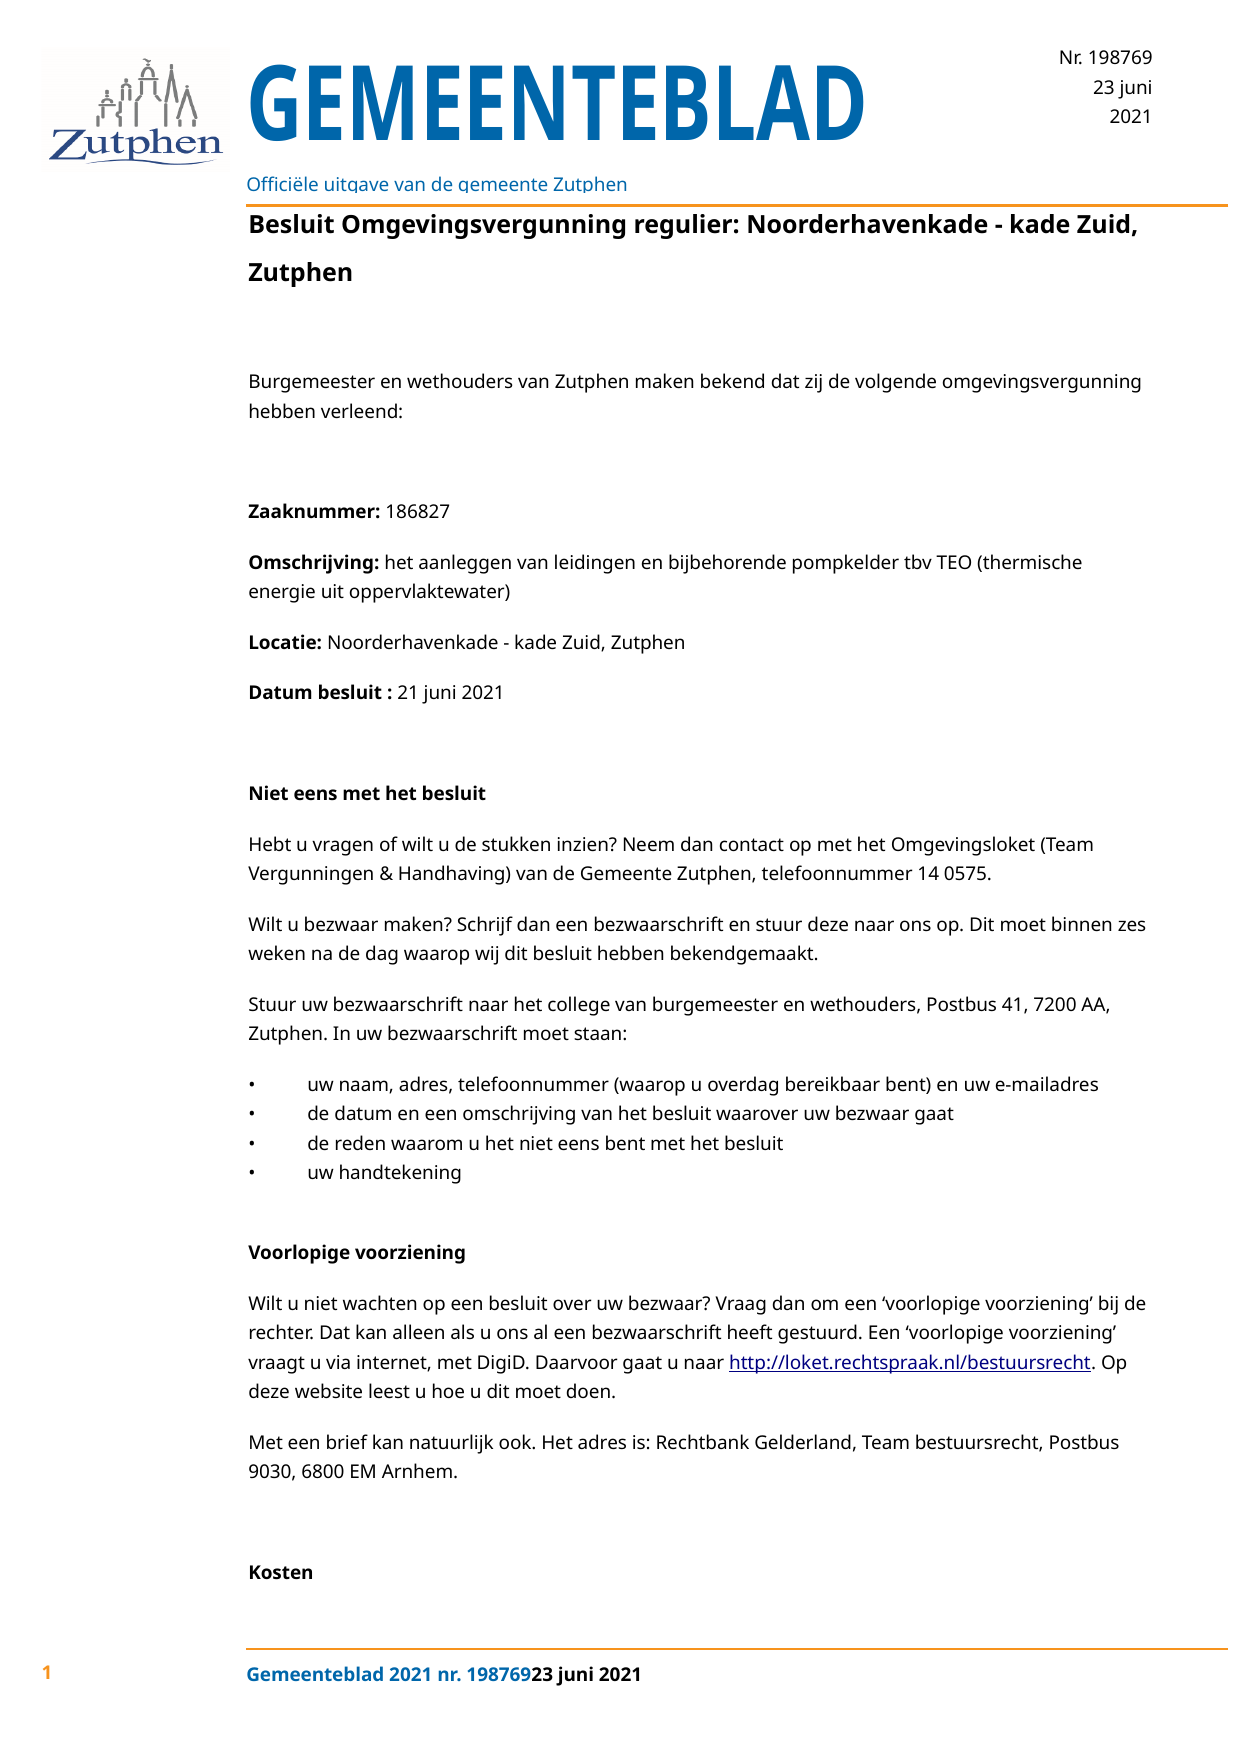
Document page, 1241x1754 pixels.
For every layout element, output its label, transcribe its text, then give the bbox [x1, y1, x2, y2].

text Besluit Omgevingsvergunning regulier: Noorderhavenkade - kade Zuid, Zutphen [248, 207, 1152, 288]
list de datum en een omschrijving van het besluit waarover uw bezwaar gaat [248, 1100, 1152, 1126]
text Kosten [248, 1559, 1152, 1585]
text Datum besluit : 21 juni 2021 [248, 679, 1152, 705]
text Omschrijving: het aanleggen van leidingen en bijbehorende pompkelder tbv TEO (thermische energie uit oppervlaktewater) [248, 549, 1152, 604]
text Wilt u bezwaar maken? Schrijf dan een bezwaarschrift en stuur deze naar ons op. Dit moet binnen zes weken na de dag waarop wij dit besluit hebben bekendgemaakt. [248, 911, 1152, 966]
picture [41, 47, 231, 172]
text Zaaknummer: 186827 [248, 499, 1152, 524]
text Met een brief kan natuurlijk ook. Het adres is: Rechtbank Gelderland, Team bestuursrecht, Postbus 9030, 6800 EM Arnhem. [248, 1429, 1152, 1484]
text Voorlopige voorziening [248, 1239, 1152, 1265]
list de reden waarom u het niet eens bent met het besluit [248, 1130, 1152, 1156]
text Locatie: Noorderhavenkade - kade Zuid, Zutphen [248, 629, 1152, 655]
text Wilt u niet wachten op een besluit over uw bezwaar? Vraag dan om een ‘voorlopige voorziening’ bij de rechter. Dat kan alleen als u ons al een bezwaarschrift heeft gestuurd. Een ‘voorlopige voorziening’ vraagt u via internet, met DigiD. Daarvoor gaat u naar http://loket.rechtspraak.nl/bestuursrecht. Op deze website leest u hoe u dit moet doen. [248, 1290, 1152, 1404]
text Hebt u vragen of wilt u de stukken inzien? Neem dan contact op met het Omgevingsloket (Team Vergunningen & Handhaving) van de Gemeente Zutphen, telefoonnummer 14 0575. [248, 831, 1152, 886]
list uw handtekening [248, 1159, 1152, 1185]
text Stuur uw bezwaarschrift naar het college van burgemeester en wethouders, Postbus 41, 7200 AA, Zutphen. In uw bezwaarschrift moet staan: [248, 991, 1152, 1046]
text Niet eens met het besluit [248, 780, 1152, 806]
list uw naam, adres, telefoonnummer (waarop u overdag bereikbaar bent) en uw e-mailadres [248, 1071, 1152, 1097]
text Burgemeester en wethouders van Zutphen maken bekend dat zij de volgende omgevingsvergunning hebben verleend: [248, 368, 1152, 424]
